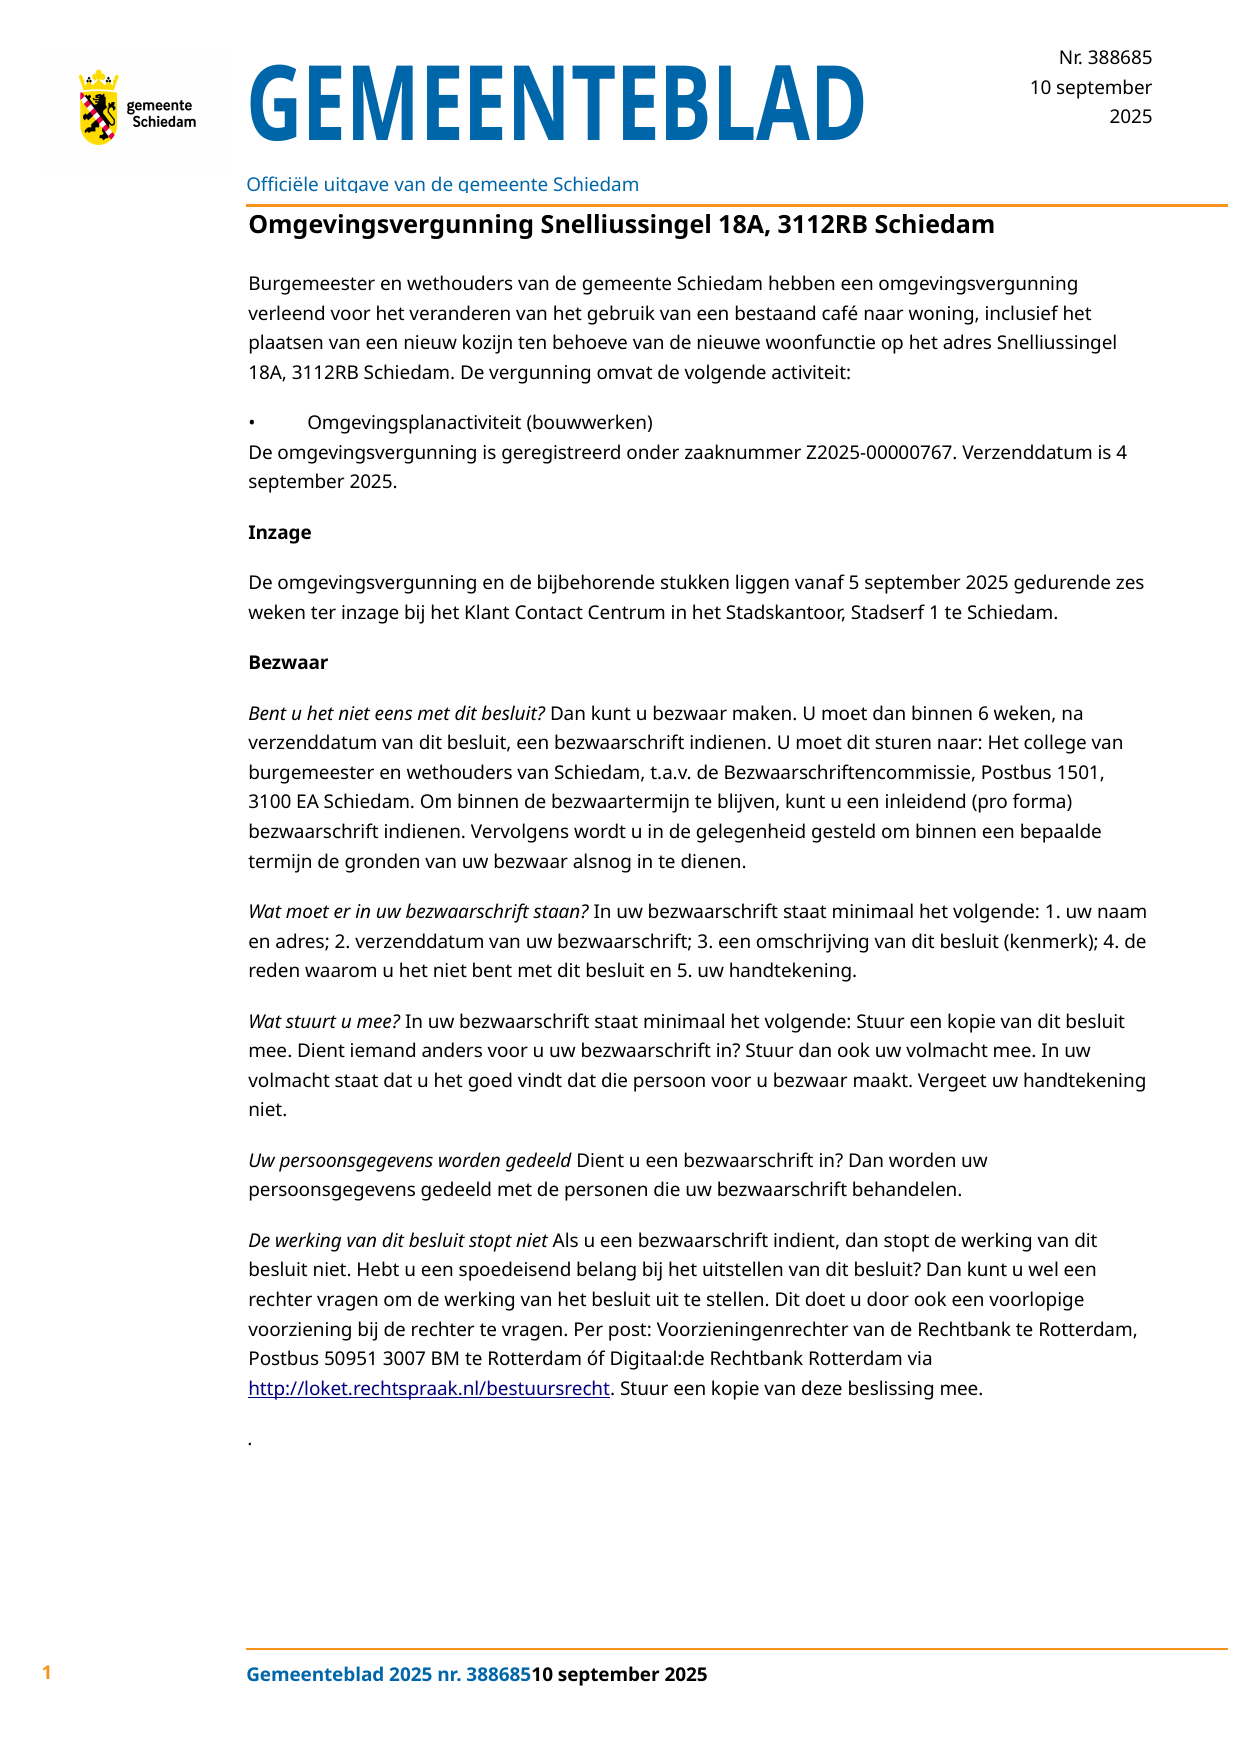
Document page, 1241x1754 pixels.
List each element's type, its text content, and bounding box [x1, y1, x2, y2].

text De omgevingsvergunning en de bijbehorende stukken liggen vanaf 5 september 2025 gedurende zes weken ter inzage bij het Klant Contact Centrum in het Stadskantoor, Stadserf 1 te Schiedam. [248, 569, 1152, 625]
text De werking van dit besluit stopt niet Als u een bezwaarschrift indient, dan stopt de werking van dit besluit niet. Hebt u een spoedeisend belang bij het uitstellen van dit besluit? Dan kunt u wel een rechter vragen om de werking van het besluit uit te stellen. Dit doet u door ook een voorlopige voorziening bij de rechter te vragen. Per post: Voorzieningenrechter van de Rechtbank te Rotterdam, Postbus 50951 3007 BM te Rotterdam óf Digitaal:de Rechtbank Rotterdam via http://loket.rechtspraak.nl/bestuursrecht. Stuur een kopie van deze beslissing mee. [248, 1227, 1152, 1401]
list Omgevingsplanactiviteit (bouwwerken) [248, 409, 1152, 435]
text Burgemeester en wethouders van de gemeente Schiedam hebben een omgevingsvergunning verleend voor het veranderen van het gebruik van een bestaand café naar woning, inclusief het plaatsen van een nieuw kozijn ten behoeve van de nieuwe woonfunctie op het adres Snelliussingel 18A, 3112RB Schiedam. De vergunning omvat de volgende activiteit: [248, 270, 1152, 385]
text Bent u het niet eens met dit besluit? Dan kunt u bezwaar maken. U moet dan binnen 6 weken, na verzenddatum van dit besluit, een bezwaarschrift indienen. U moet dit sturen naar: Het college van burgemeester en wethouders van Schiedam, t.a.v. de Bezwaarschriftencommissie, Postbus 1501, 3100 EA Schiedam. Om binnen de bezwaartermijn te blijven, kunt u een inleidend (pro forma) bezwaarschrift indienen. Vervolgens wordt u in de gelegenheid gesteld om binnen een bepaalde termijn de gronden van uw bezwaar alsnog in te dienen. [248, 700, 1152, 873]
text Omgevingsvergunning Snelliussingel 18A, 3112RB Schiedam [248, 207, 1152, 241]
text Uw persoonsgegevens worden gedeeld Dient u een bezwaarschrift in? Dan worden uw persoonsgegevens gedeeld met de personen die uw bezwaarschrift behandelen. [248, 1147, 1152, 1202]
text Inzage [248, 519, 1152, 545]
text De omgevingsvergunning is geregistreerd onder zaaknummer Z2025-00000767. Verzenddatum is 4 september 2025. [248, 439, 1152, 494]
text Wat stuurt u mee? In uw bezwaarschrift staat minimaal het volgende: Stuur een kopie van dit besluit mee. Dient iemand anders voor u uw bezwaarschrift in? Stuur dan ook uw volmacht mee. In uw volmacht staat dat u het goed vindt dat die persoon voor u bezwaar maakt. Vergeet uw handtekening niet. [248, 1008, 1152, 1122]
picture [41, 47, 231, 172]
text . [248, 1425, 1152, 1451]
text Bezwaar [248, 649, 1152, 675]
text Wat moet er in uw bezwaarschrift staan? In uw bezwaarschrift staat minimaal het volgende: 1. uw naam en adres; 2. verzenddatum van uw bezwaarschrift; 3. een omschrijving van dit besluit (kenmerk); 4. de reden waarom u het niet bent met dit besluit en 5. uw handtekening. [248, 898, 1152, 983]
